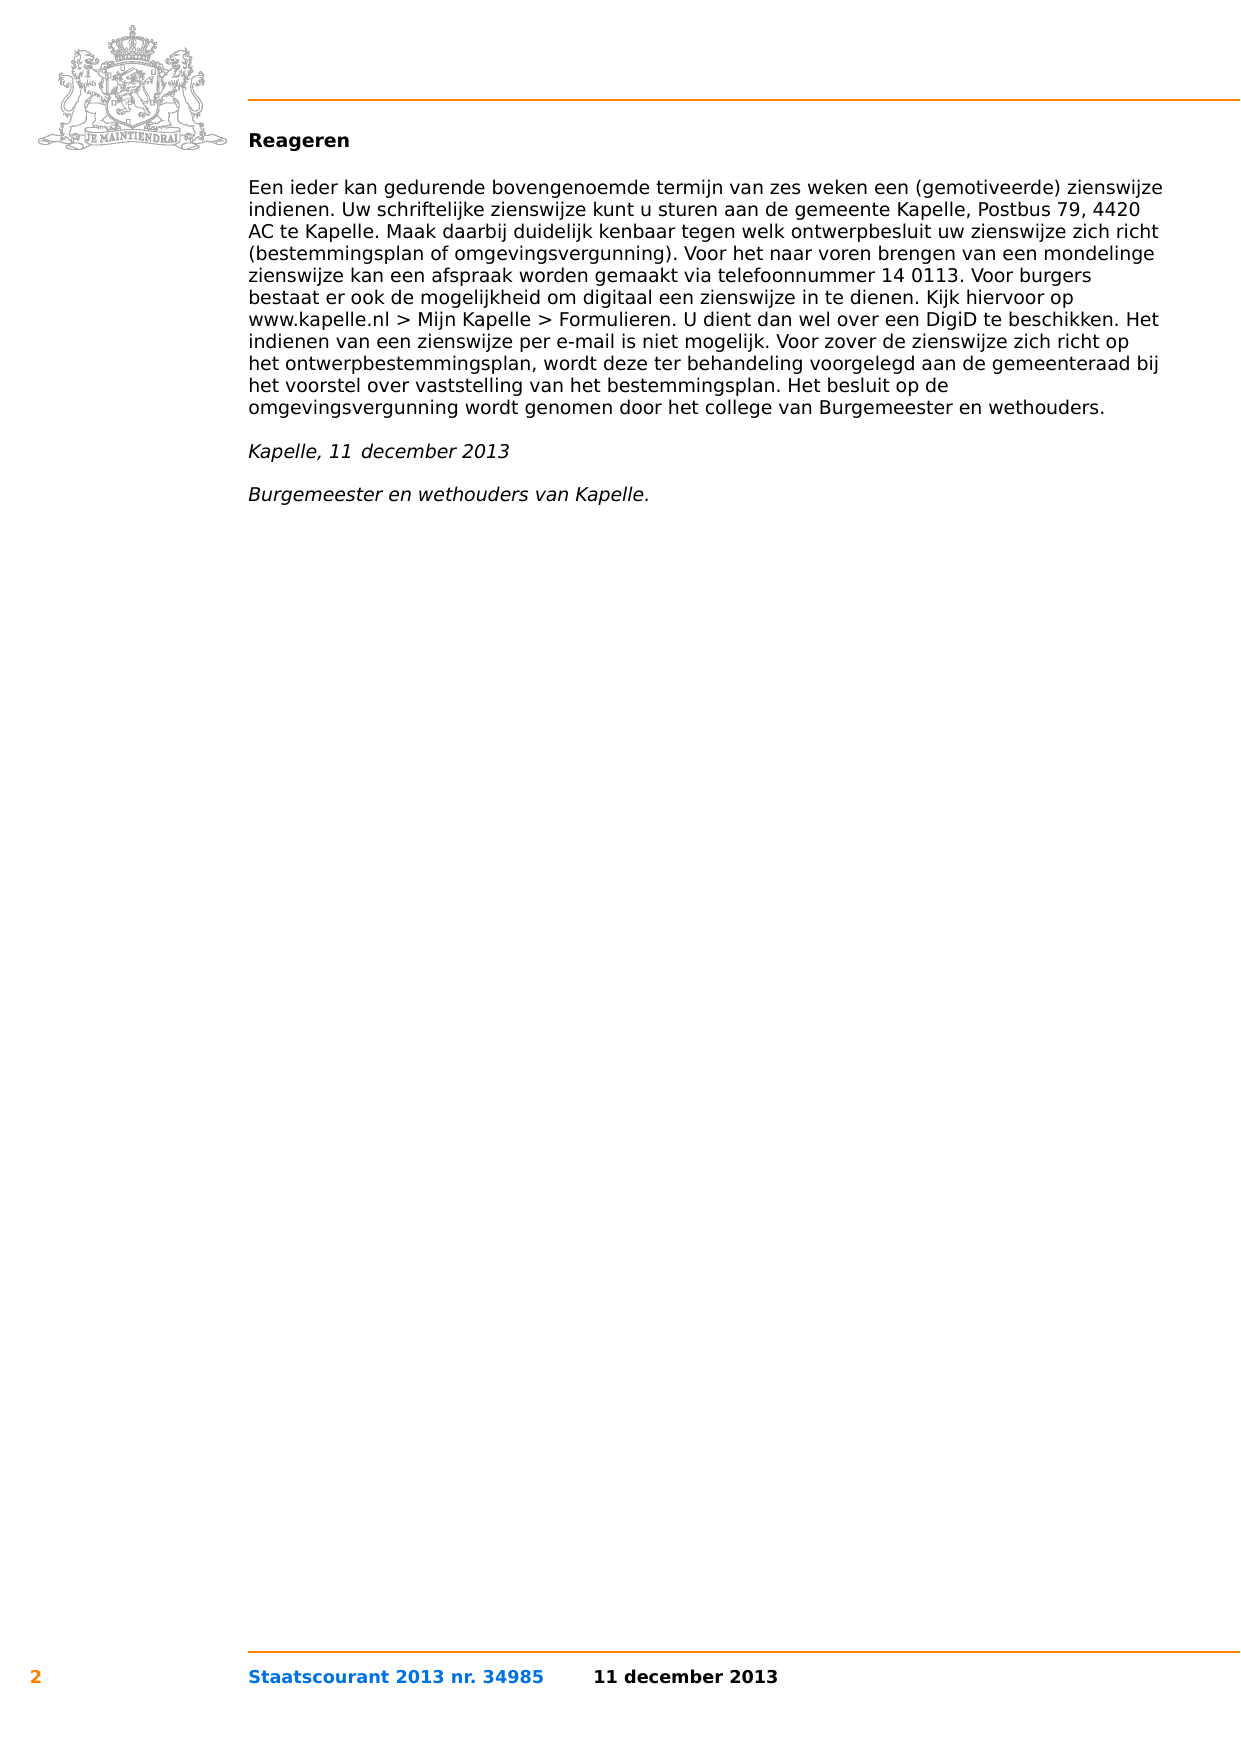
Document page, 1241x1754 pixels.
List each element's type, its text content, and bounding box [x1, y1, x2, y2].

subtitle Reageren [248, 130, 1163, 152]
text Kapelle, 11 december 2013 [248, 441, 1163, 462]
text Burgemeester en wethouders van Kapelle. [248, 484, 1163, 506]
text Een ieder kan gedurende bovengenoemde termijn van zes weken een (gemotiveerde) zienswijze indienen. Uw schriftelijke zienswijze kunt u sturen aan de gemeente Kapelle, Postbus 79, 4420 AC te Kapelle. Maak daarbij duidelijk kenbaar tegen welk ontwerpbesluit uw zienswijze zich richt (bestemmingsplan of omgevingsvergunning). Voor het naar voren brengen van een mondelinge zienswijze kan een afspraak worden gemaakt via telefoonnummer 14 0113. Voor burgers bestaat er ook de mogelijkheid om digitaal een zienswijze in te dienen. Kijk hiervoor op www.kapelle.nl > Mijn Kapelle > Formulieren. U dient dan wel over een DigiD te beschikken. Het indienen van een zienswijze per e-mail is niet mogelijk. Voor zover de zienswijze zich richt op het ontwerpbestemmingsplan, wordt deze ter behandeling voorgelegd aan de gemeenteraad bij het voorstel over vaststelling van het bestemmingsplan. Het besluit op de omgevingsvergunning wordt genomen door het college van Burgemeester en wethouders. [248, 177, 1163, 419]
picture [38, 25, 227, 150]
